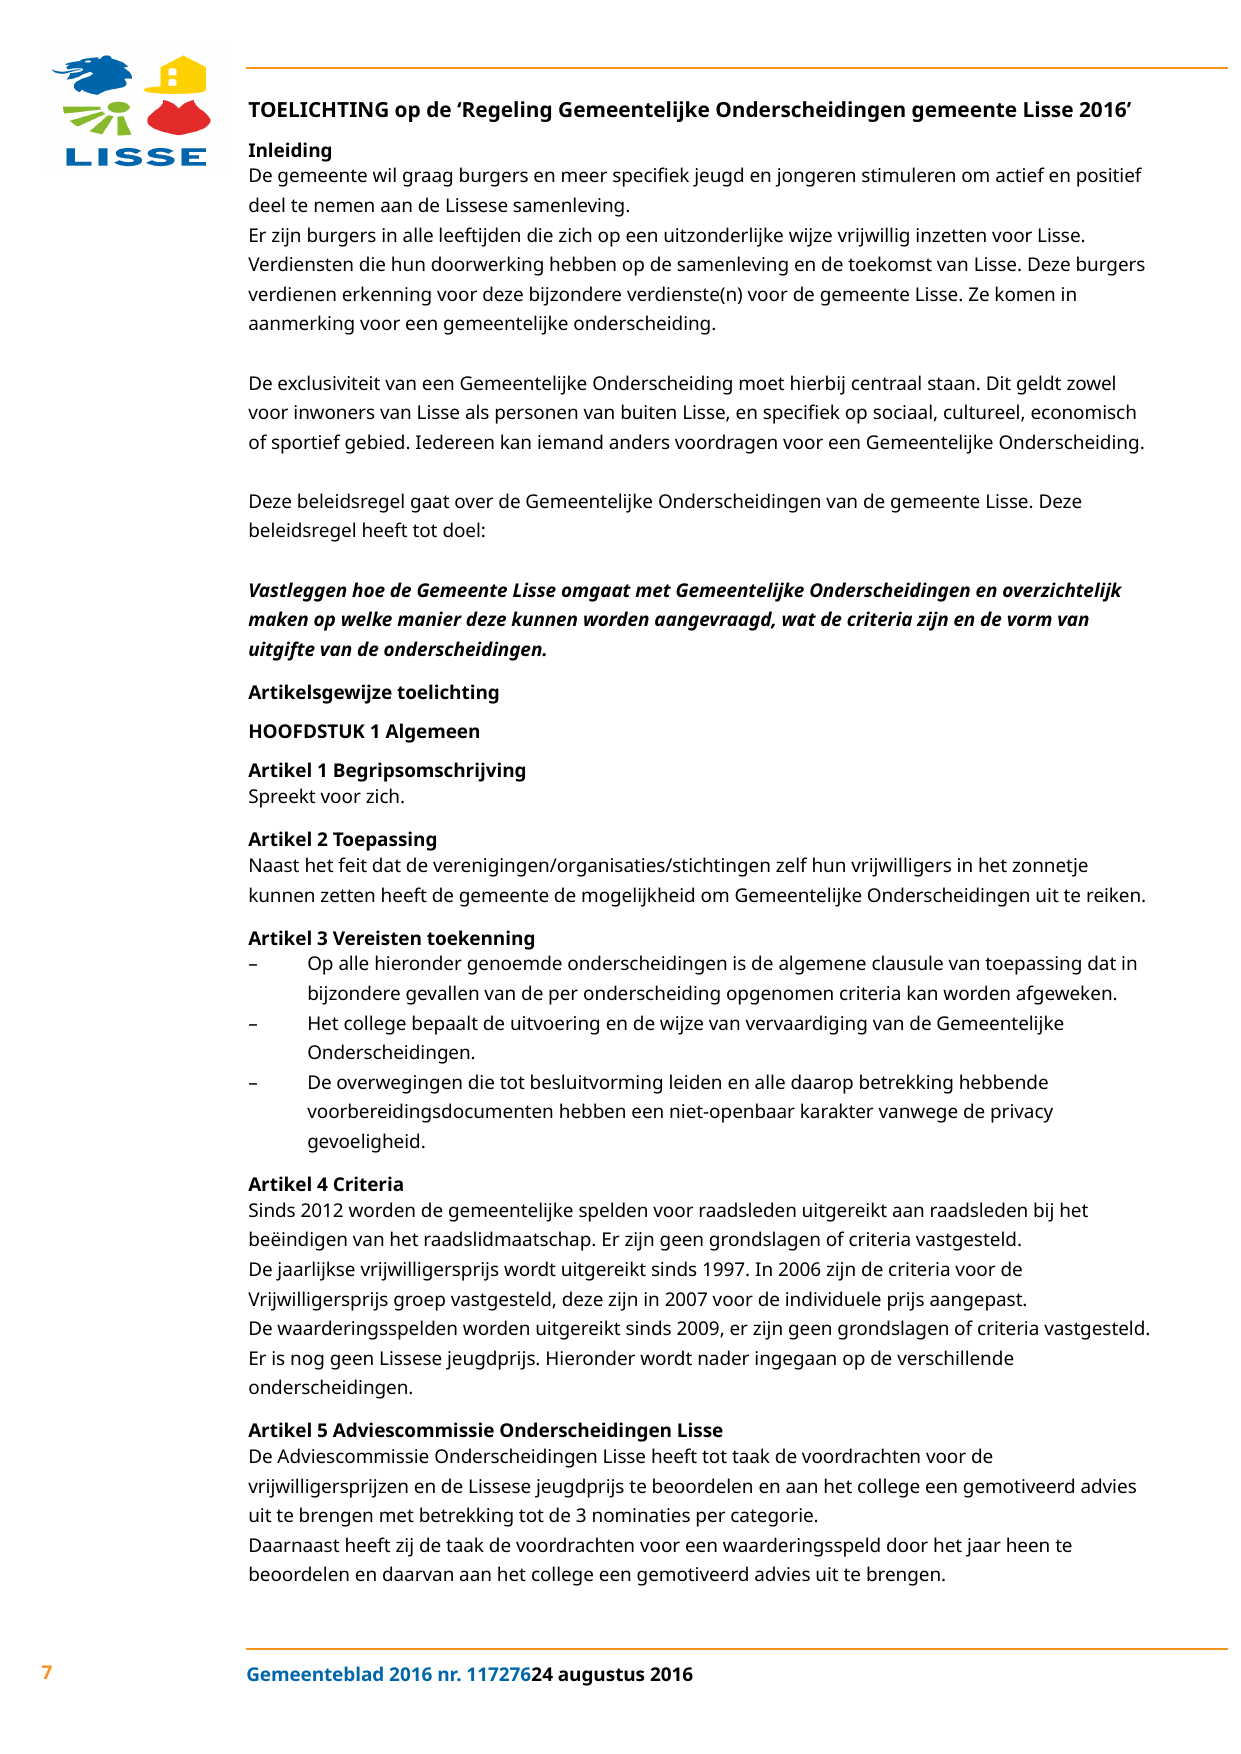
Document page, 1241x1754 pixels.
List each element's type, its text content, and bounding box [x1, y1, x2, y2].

text Deze beleidsregel gaat over de Gemeentelijke Onderscheidingen van de gemeente Lisse. Deze beleidsregel heeft tot doel: [248, 488, 1152, 543]
text Artikel 2 Toepassing [248, 826, 1152, 852]
list Op alle hieronder genoemde onderscheidingen is de algemene clausule van toepassing dat in bijzondere gevallen van de per onderscheiding opgenomen criteria kan worden afgeweken. [248, 951, 1152, 1006]
text Artikel 4 Criteria [248, 1171, 1152, 1197]
list De overwegingen die tot besluitvorming leiden en alle daarop betrekking hebbende voorbereidingsdocumenten hebben een niet-openbaar karakter vanwege de privacy gevoeligheid. [248, 1069, 1152, 1154]
text De waarderingsspelden worden uitgereikt sinds 2009, er zijn geen grondslagen of criteria vastgesteld. Er is nog geen Lissese jeugdprijs. Hieronder wordt nader ingegaan op de verschillende onderscheidingen. [248, 1315, 1152, 1400]
text Inleiding [248, 137, 1152, 163]
picture [41, 47, 231, 172]
text Artikelsgewijze toelichting [248, 679, 1152, 705]
text De Adviescommissie Onderscheidingen Lisse heeft tot taak de voordrachten voor de vrijwilligersprijzen en de Lissese jeugdprijs te beoordelen en aan het college een gemotiveerd advies uit te brengen met betrekking tot de 3 nominaties per categorie. [248, 1443, 1152, 1528]
text Artikel 1 Begripsomschrijving [248, 758, 1152, 783]
text Spreekt voor zich. [248, 783, 1152, 809]
text Er zijn burgers in alle leeftijden die zich op een uitzonderlijke wijze vrijwillig inzetten voor Lisse. Verdiensten die hun doorwerking hebben op de samenleving en de toekomst van Lisse. Deze burgers verdienen erkenning voor deze bijzondere verdienste(n) voor de gemeente Lisse. Ze komen in aanmerking voor een gemeentelijke onderscheiding. [248, 222, 1152, 336]
text Daarnaast heeft zij de taak de voordrachten voor een waarderingsspeld door het jaar heen te beoordelen en daarvan aan het college een gemotiveerd advies uit te brengen. [248, 1532, 1152, 1587]
text Artikel 5 Adviescommissie Onderscheidingen Lisse [248, 1418, 1152, 1443]
text Sinds 2012 worden de gemeentelijke spelden voor raadsleden uitgereikt aan raadsleden bij het beëindigen van het raadslidmaatschap. Er zijn geen grondslagen of criteria vastgesteld. [248, 1197, 1152, 1252]
text De gemeente wil graag burgers en meer specifiek jeugd en jongeren stimuleren om actief en positief deel te nemen aan de Lissese samenleving. [248, 163, 1152, 218]
text De exclusiviteit van een Gemeentelijke Onderscheiding moet hierbij centraal staan. Dit geldt zowel voor inwoners van Lisse als personen van buiten Lisse, en specifiek op sociaal, cultureel, economisch of sportief gebied. Iedereen kan iemand anders voordragen voor een Gemeentelijke Onderscheiding. [248, 370, 1152, 454]
text De jaarlijkse vrijwilligersprijs wordt uitgereikt sinds 1997. In 2006 zijn de criteria voor de Vrijwilligersprijs groep vastgesteld, deze zijn in 2007 voor de individuele prijs aangepast. [248, 1256, 1152, 1311]
text HOOFDSTUK 1 Algemeen [248, 718, 1152, 744]
text Naast het feit dat de verenigingen/organisaties/stichtingen zelf hun vrijwilligers in het zonnetje kunnen zetten heeft de gemeente de mogelijkheid om Gemeentelijke Onderscheidingen uit te reiken. [248, 852, 1152, 907]
text TOELICHTING op de ‘Regeling Gemeentelijke Onderscheidingen gemeente Lisse 2016’ [248, 95, 1152, 123]
text Artikel 3 Vereisten toekenning [248, 925, 1152, 951]
list Het college bepaalt de uitvoering en de wijze van vervaardiging van de Gemeentelijke Onderscheidingen. [248, 1010, 1152, 1065]
text Vastleggen hoe de Gemeente Lisse omgaat met Gemeentelijke Onderscheidingen en overzichtelijk maken op welke manier deze kunnen worden aangevraagd, wat de criteria zijn en de vorm van uitgifte van de onderscheidingen. [248, 577, 1152, 662]
